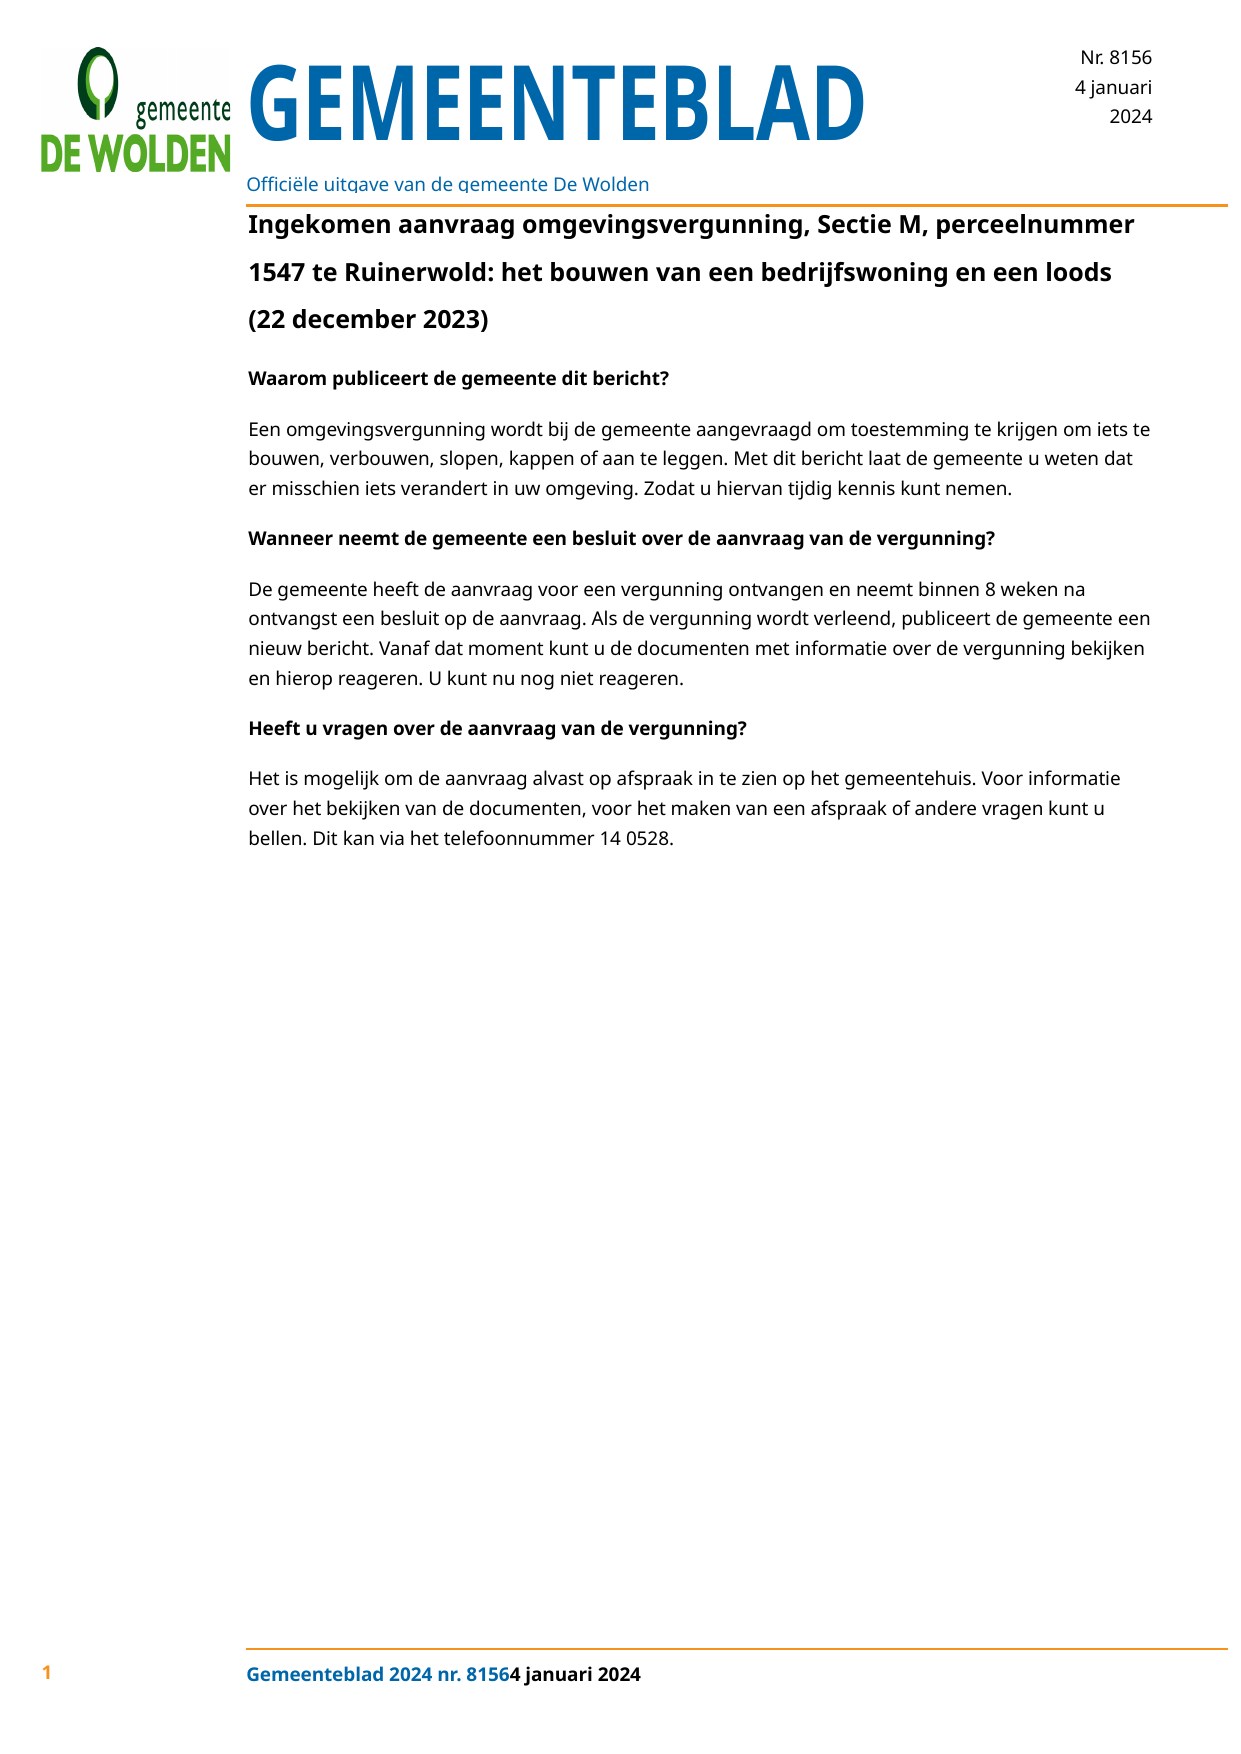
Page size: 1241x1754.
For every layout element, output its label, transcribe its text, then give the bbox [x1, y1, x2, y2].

text Wanneer neemt de gemeente een besluit over de aanvraag van de vergunning? [248, 526, 1152, 551]
text Het is mogelijk om de aanvraag alvast op afspraak in te zien op het gemeentehuis. Voor informatie over het bekijken van de documenten, voor het maken van een afspraak of andere vragen kunt u bellen. Dit kan via het telefoonnummer 14 0528. [248, 766, 1152, 850]
text Waarom publiceert de gemeente dit bericht? [248, 366, 1152, 391]
text Heeft u vragen over de aanvraag van de vergunning? [248, 715, 1152, 741]
text De gemeente heeft de aanvraag voor een vergunning ontvangen en neemt binnen 8 weken na ontvangst een besluit op de aanvraag. Als de vergunning wordt verleend, publiceert de gemeente een nieuw bericht. Vanaf dat moment kunt u de documenten met informatie over de vergunning bekijken en hierop reageren. U kunt nu nog niet reageren. [248, 576, 1152, 690]
picture [41, 47, 231, 172]
text Ingekomen aanvraag omgevingsvergunning, Sectie M, perceelnummer 1547 te Ruinerwold: het bouwen van een bedrijfswoning en een loods (22 december 2023) [248, 207, 1152, 336]
text Een omgevingsvergunning wordt bij de gemeente aangevraagd om toestemming te krijgen om iets te bouwen, verbouwen, slopen, kappen of aan te leggen. Met dit bericht laat de gemeente u weten dat er misschien iets verandert in uw omgeving. Zodat u hiervan tijdig kennis kunt nemen. [248, 416, 1152, 501]
